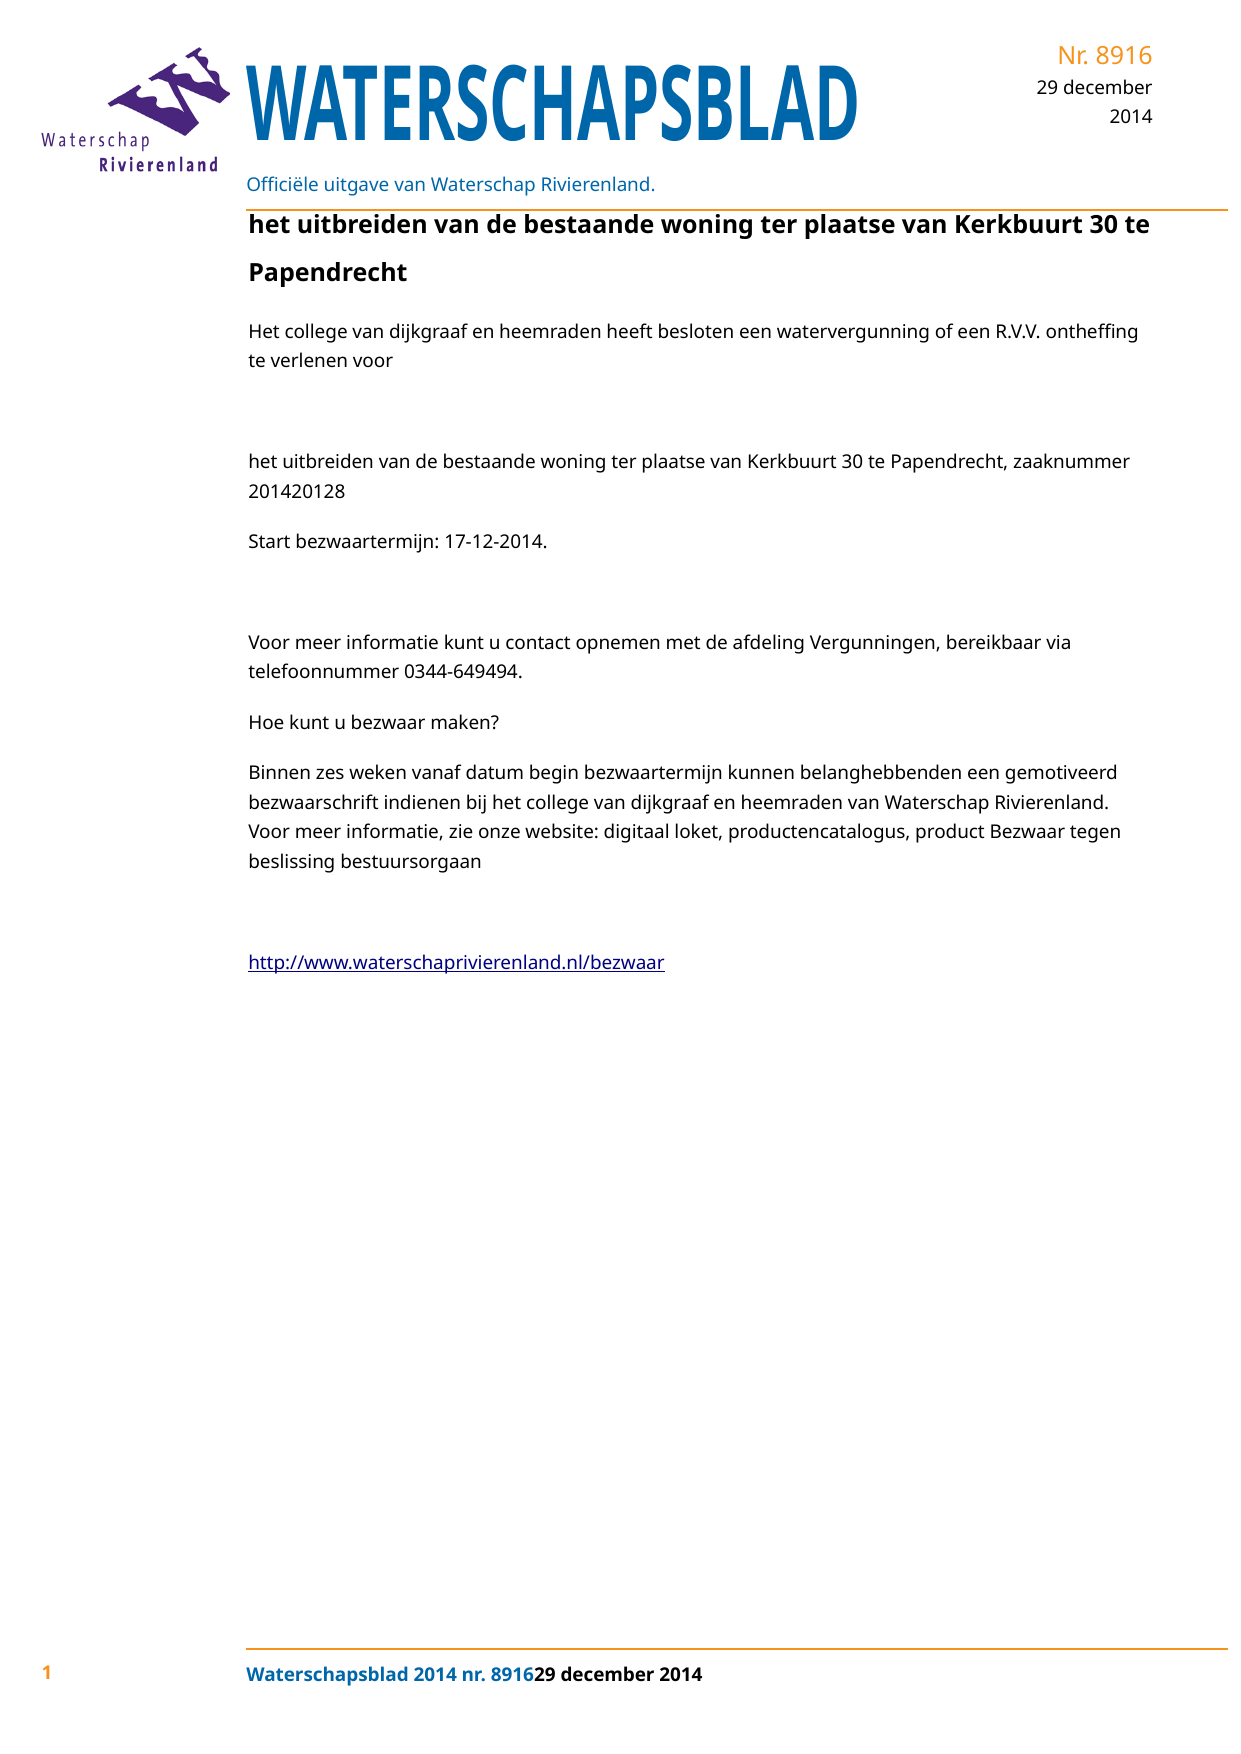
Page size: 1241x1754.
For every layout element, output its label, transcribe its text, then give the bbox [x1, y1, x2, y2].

text Start bezwaartermijn: 17-12-2014. [248, 528, 1152, 554]
text Voor meer informatie kunt u contact opnemen met de afdeling Vergunningen, bereikbaar via telefoonnummer 0344-649494. [248, 629, 1152, 684]
text http://www.waterschaprivierenland.nl/bezwaar [248, 949, 1152, 975]
text Hoe kunt u bezwaar maken? [248, 709, 1152, 735]
picture [41, 47, 231, 172]
text het uitbreiden van de bestaande woning ter plaatse van Kerkbuurt 30 te Papendrecht, zaaknummer 201420128 [248, 448, 1152, 504]
text Binnen zes weken vanaf datum begin bezwaartermijn kunnen belanghebbenden een gemotiveerd bezwaarschrift indienen bij het college van dijkgraaf en heemraden van Waterschap Rivierenland. Voor meer informatie, zie onze website: digitaal loket, productencatalogus, product Bezwaar tegen beslissing bestuursorgaan [248, 759, 1152, 874]
text het uitbreiden van de bestaande woning ter plaatse van Kerkbuurt 30 te Papendrecht [248, 211, 1152, 288]
text Het college van dijkgraaf en heemraden heeft besloten een watervergunning of een R.V.V. ontheffing te verlenen voor [248, 318, 1152, 373]
